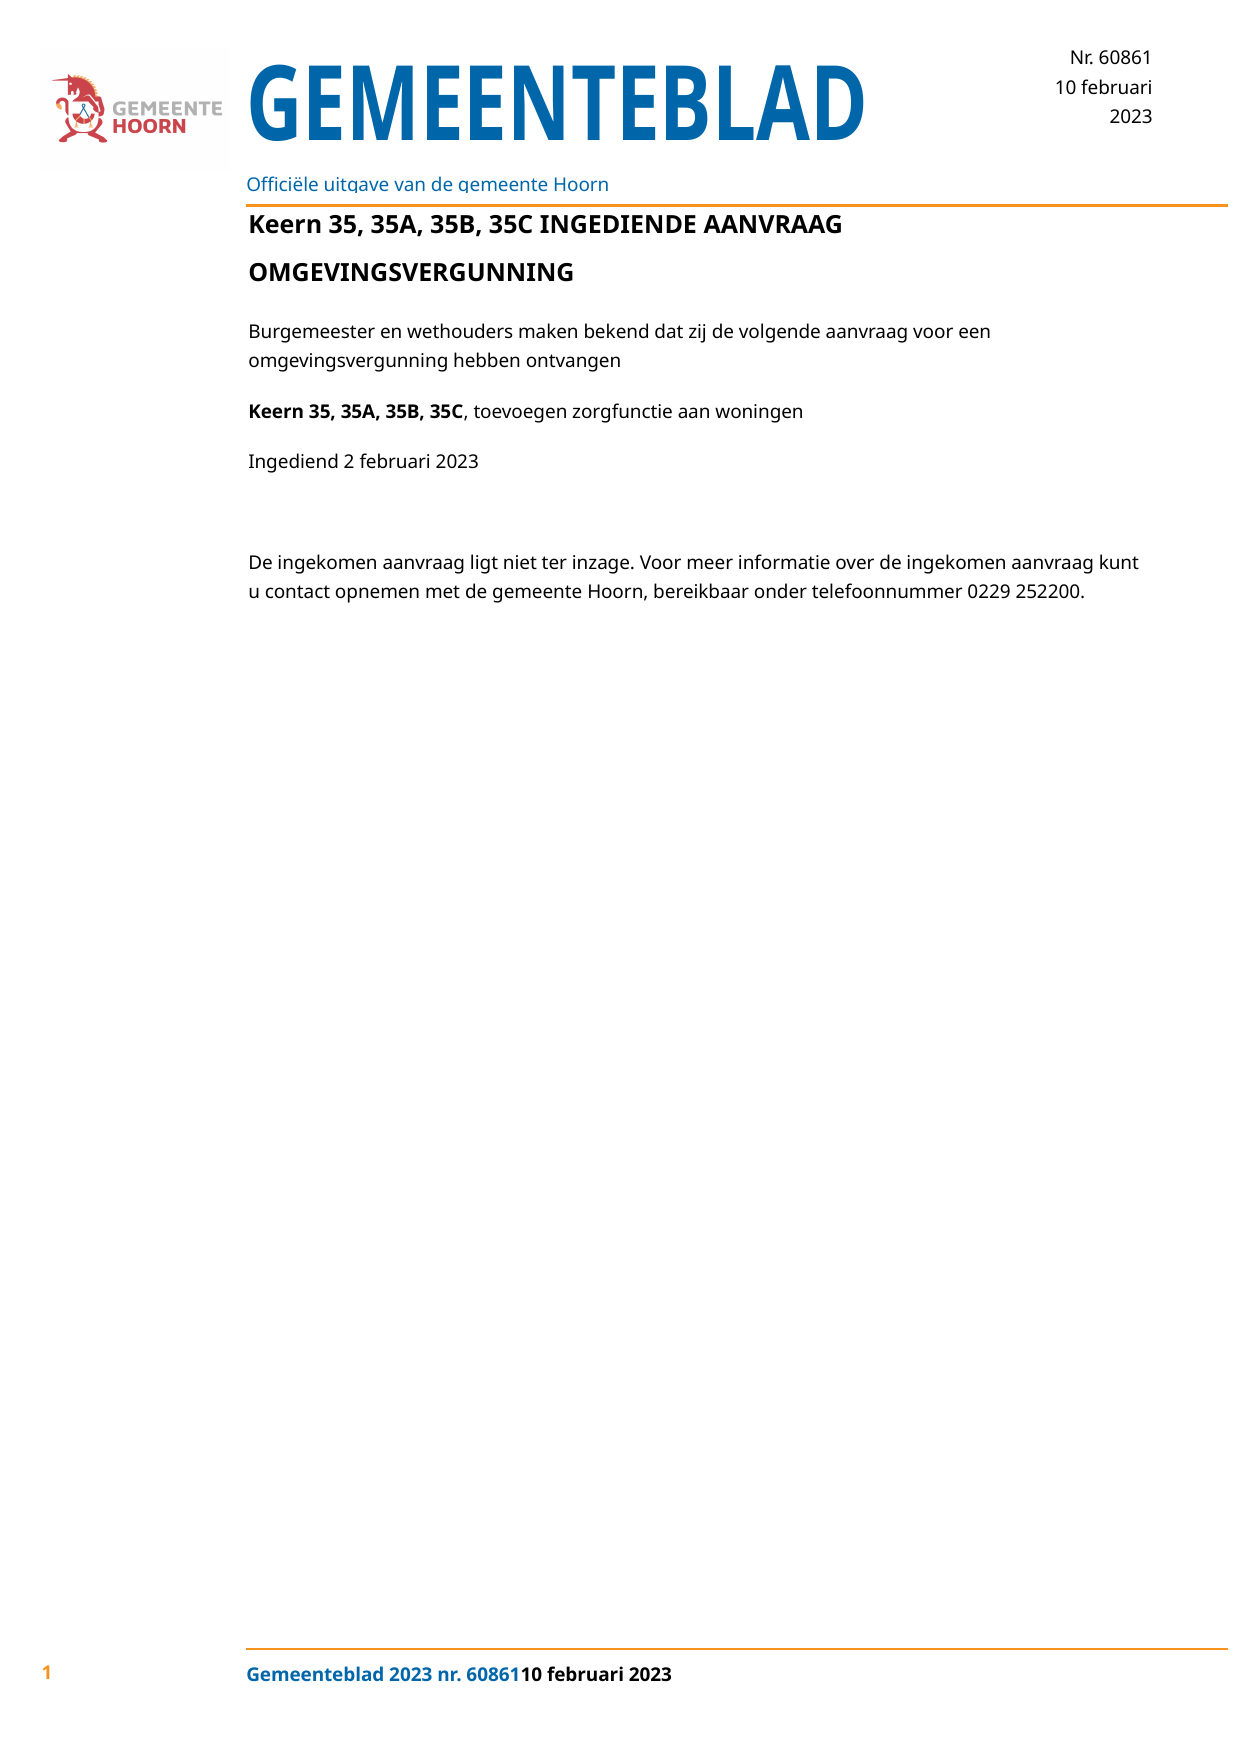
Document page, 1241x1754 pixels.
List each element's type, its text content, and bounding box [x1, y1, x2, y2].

text Burgemeester en wethouders maken bekend dat zij de volgende aanvraag voor een omgevingsvergunning hebben ontvangen [248, 318, 1152, 373]
text Keern 35, 35A, 35B, 35C, toevoegen zorgfunctie aan woningen [248, 398, 1152, 424]
text Keern 35, 35A, 35B, 35C INGEDIENDE AANVRAAG OMGEVINGSVERGUNNING [248, 207, 1152, 288]
picture [41, 47, 231, 172]
text Ingediend 2 februari 2023 [248, 448, 1152, 474]
text De ingekomen aanvraag ligt niet ter inzage. Voor meer informatie over de ingekomen aanvraag kunt u contact opnemen met de gemeente Hoorn, bereikbaar onder telefoonnummer 0229 252200. [248, 549, 1152, 604]
